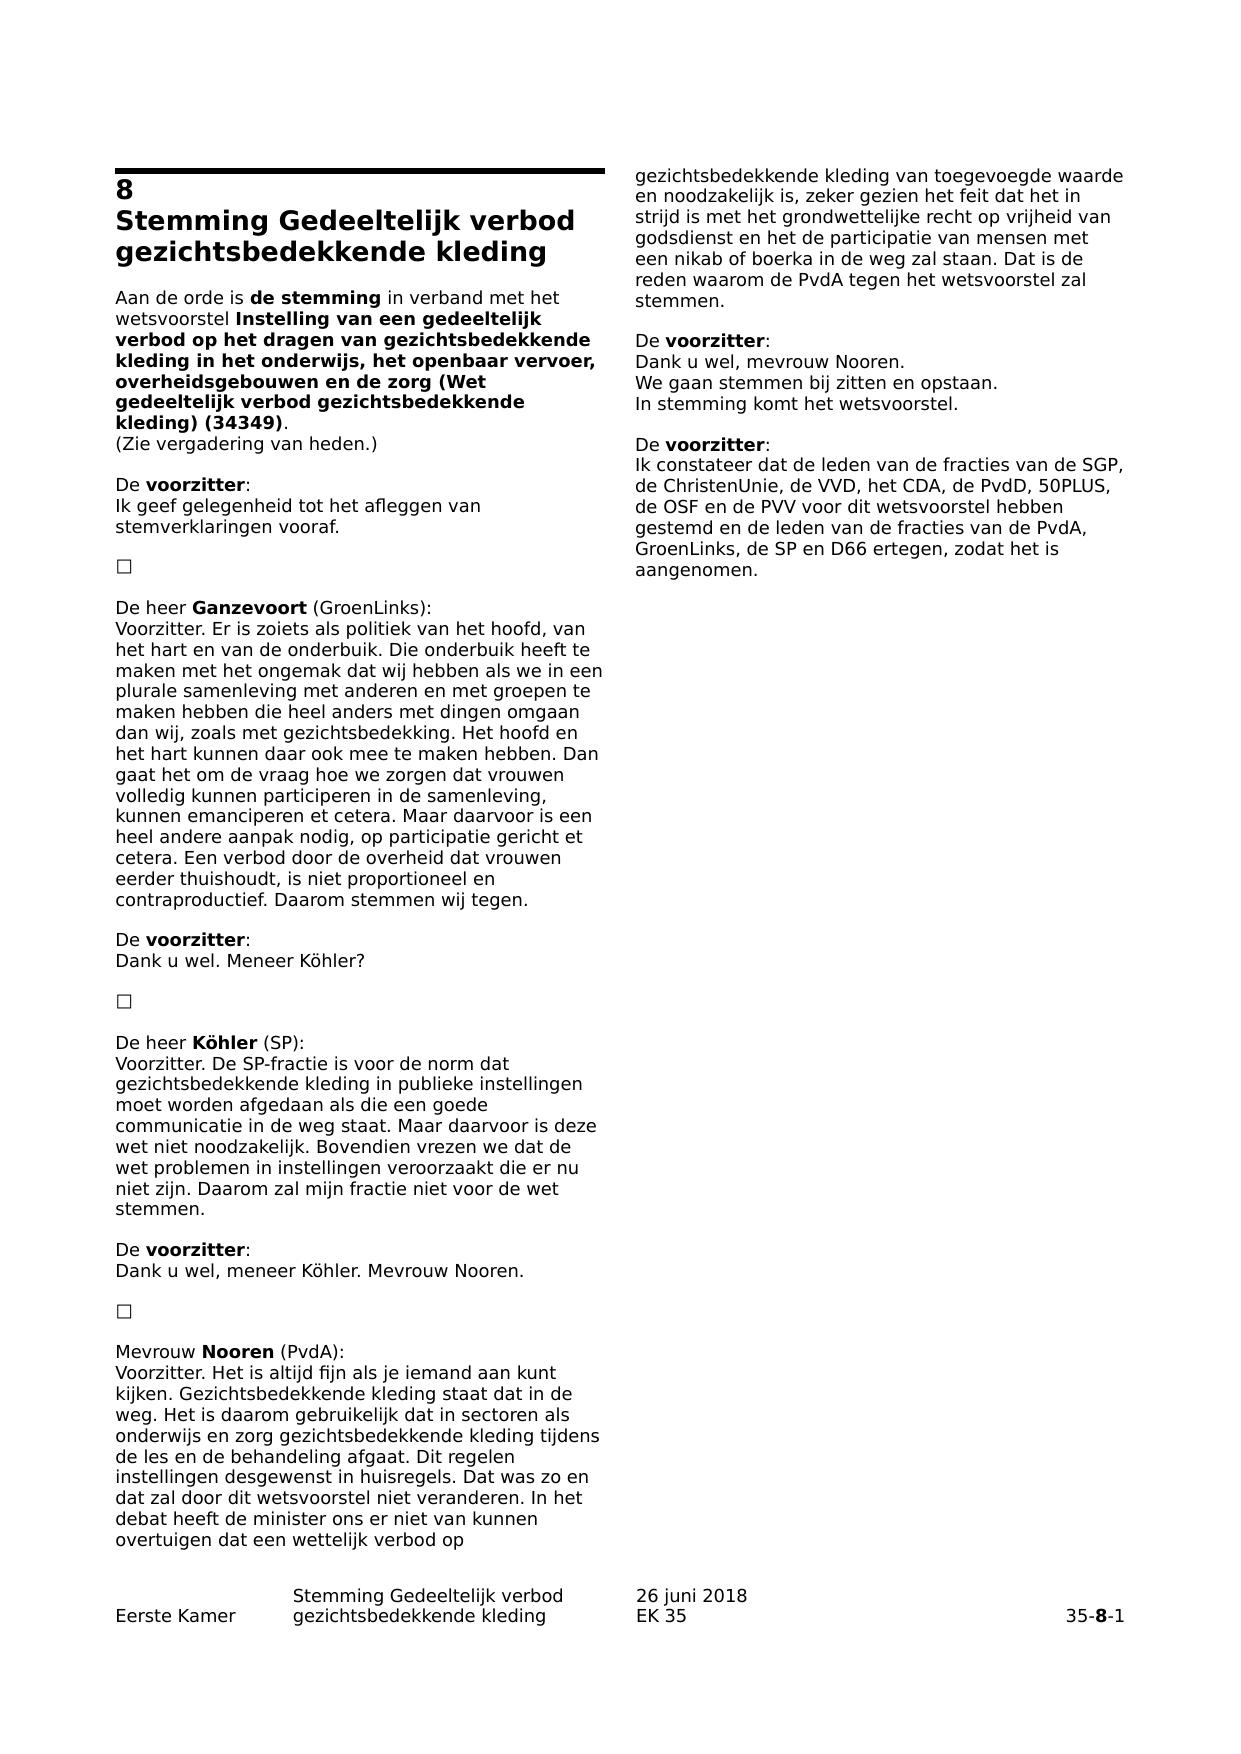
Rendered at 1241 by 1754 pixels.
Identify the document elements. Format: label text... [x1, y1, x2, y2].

text Aan de orde is de stemming in verband met het wetsvoorstel Instelling van een gedeeltelijk verbod op het dragen van gezichtsbedekkende kleding in het onderwijs, het openbaar vervoer, overheidsgebouwen en de zorg (Wet gedeeltelijk verbod gezichtsbedekkende kleding) (34349). [115, 288, 605, 434]
text In stemming komt het wetsvoorstel. [635, 393, 1125, 414]
text gezichtsbedekkende kleding van toegevoegde waarde en noodzakelijk is, zeker gezien het feit dat het in strijd is met het grondwettelijke recht op vrijheid van godsdienst en het de participatie van mensen met een nikab of boerka in de weg zal staan. Dat is de reden waarom de PvdA tegen het wetsvoorstel zal stemmen. [635, 165, 1125, 311]
title 8 Stemming Gedeeltelijk verbod gezichtsbedekkende kleding [115, 174, 605, 268]
text De voorzitter: [115, 930, 605, 951]
text Dank u wel, mevrouw Nooren. [635, 352, 1125, 373]
text De voorzitter: [115, 475, 605, 496]
text Ik constateer dat de leden van de fracties van de SGP, de ChristenUnie, de VVD, het CDA, de PvdD, 50PLUS, de OSF en de PVV voor dit wetsvoorstel hebben gestemd en de leden van de fracties van de PvdA, GroenLinks, de SP en D66 ertegen, zodat het is aangenomen. [635, 455, 1125, 580]
text ⬜ [115, 557, 605, 578]
text Ik geef gelegenheid tot het afleggen van stemverklaringen vooraf. [115, 496, 605, 537]
text De voorzitter: [635, 331, 1125, 352]
text De voorzitter: [635, 434, 1125, 455]
text De heer Köhler (SP): [115, 1033, 605, 1053]
text Mevrouw Nooren (PvdA): [115, 1342, 605, 1363]
text Voorzitter. Het is altijd fijn als je iemand aan kunt kijken. Gezichtsbedekkende kleding staat dat in de weg. Het is daarom gebruikelijk dat in sectoren als onderwijs en zorg gezichtsbedekkende kleding tijdens de les en de behandeling afgaat. Dit regelen instellingen desgewenst in huisregels. Dat was zo en dat zal door dit wetsvoorstel niet veranderen. In het debat heeft de minister ons er niet van kunnen overtuigen dat een wettelijk verbod op [115, 1363, 605, 1551]
text We gaan stemmen bij zitten en opstaan. [635, 373, 1125, 393]
text De heer Ganzevoort (GroenLinks): [115, 598, 605, 619]
text Dank u wel, meneer Köhler. Mevrouw Nooren. [115, 1261, 605, 1282]
text Dank u wel. Meneer Köhler? [115, 951, 605, 972]
text ⬜ [115, 1302, 605, 1322]
text (Zie vergadering van heden.) [115, 434, 605, 455]
text ⬜ [115, 992, 605, 1013]
text De voorzitter: [115, 1240, 605, 1261]
text Voorzitter. De SP-fractie is voor de norm dat gezichtsbedekkende kleding in publieke instellingen moet worden afgedaan als die een goede communicatie in de weg staat. Maar daarvoor is deze wet niet noodzakelijk. Bovendien vrezen we dat de wet problemen in instellingen veroorzaakt die er nu niet zijn. Daarom zal mijn fractie niet voor de wet stemmen. [115, 1053, 605, 1220]
text Voorzitter. Er is zoiets als politiek van het hoofd, van het hart en van de onderbuik. Die onderbuik heeft te maken met het ongemak dat wij hebben als we in een plurale samenleving met anderen en met groepen te maken hebben die heel anders met dingen omgaan dan wij, zoals met gezichtsbedekking. Het hoofd en het hart kunnen daar ook mee te maken hebben. Dan gaat het om de vraag hoe we zorgen dat vrouwen volledig kunnen participeren in de samenleving, kunnen emanciperen et cetera. Maar daarvoor is een heel andere aanpak nodig, op participatie gericht et cetera. Een verbod door de overheid dat vrouwen eerder thuishoudt, is niet proportioneel en contraproductief. Daarom stemmen wij tegen. [115, 619, 605, 910]
